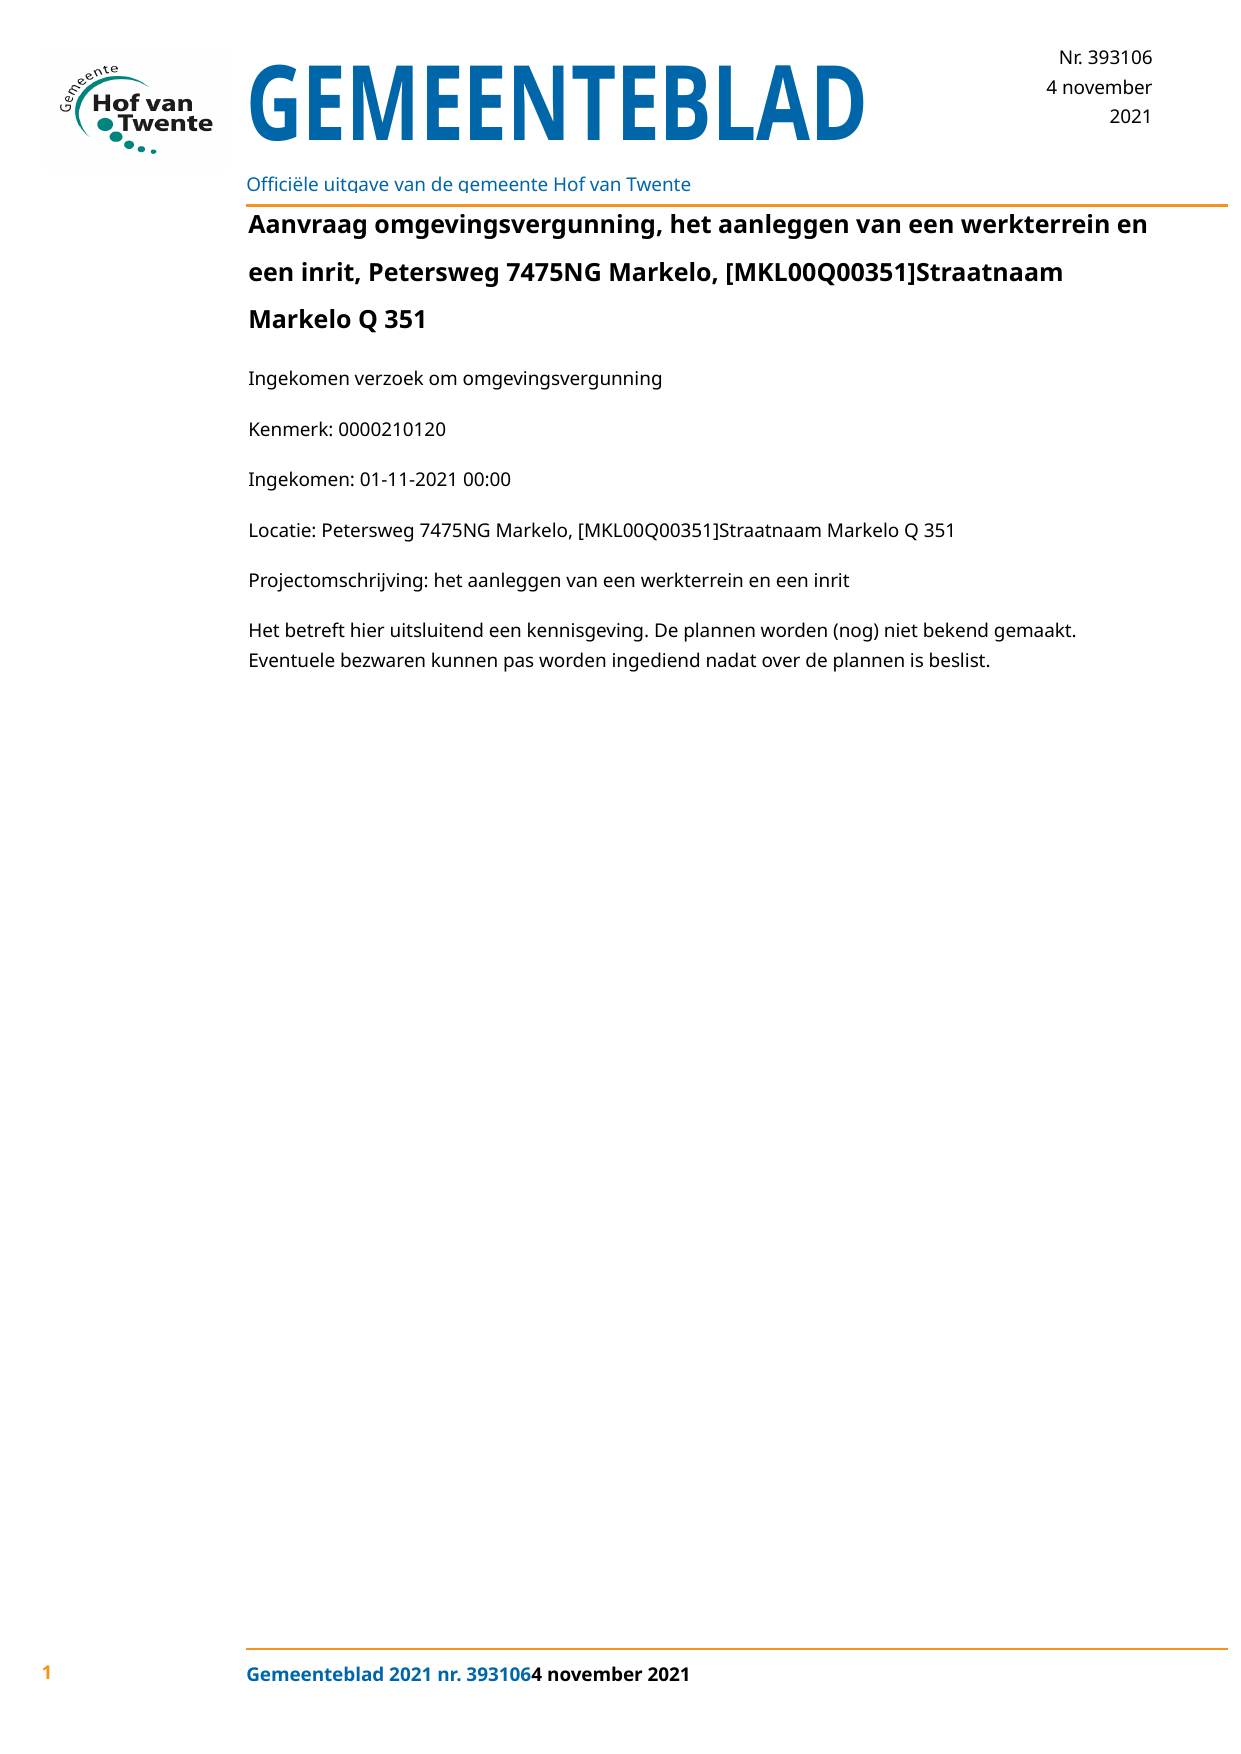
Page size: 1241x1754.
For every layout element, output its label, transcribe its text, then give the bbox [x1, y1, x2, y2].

text Projectomschrijving: het aanleggen van een werkterrein en een inrit [248, 567, 1152, 593]
text Ingekomen verzoek om omgevingsvergunning [248, 366, 1152, 391]
text Locatie: Petersweg 7475NG Markelo, [MKL00Q00351]Straatnaam Markelo Q 351 [248, 517, 1152, 542]
text Kenmerk: 0000210120 [248, 416, 1152, 442]
text Aanvraag omgevingsvergunning, het aanleggen van een werkterrein en een inrit, Petersweg 7475NG Markelo, [MKL00Q00351]Straatnaam Markelo Q 351 [248, 207, 1152, 336]
text Ingekomen: 01-11-2021 00:00 [248, 466, 1152, 492]
picture [41, 47, 231, 172]
text Het betreft hier uitsluitend een kennisgeving. De plannen worden (nog) niet bekend gemaakt. Eventuele bezwaren kunnen pas worden ingediend nadat over de plannen is beslist. [248, 618, 1152, 673]
